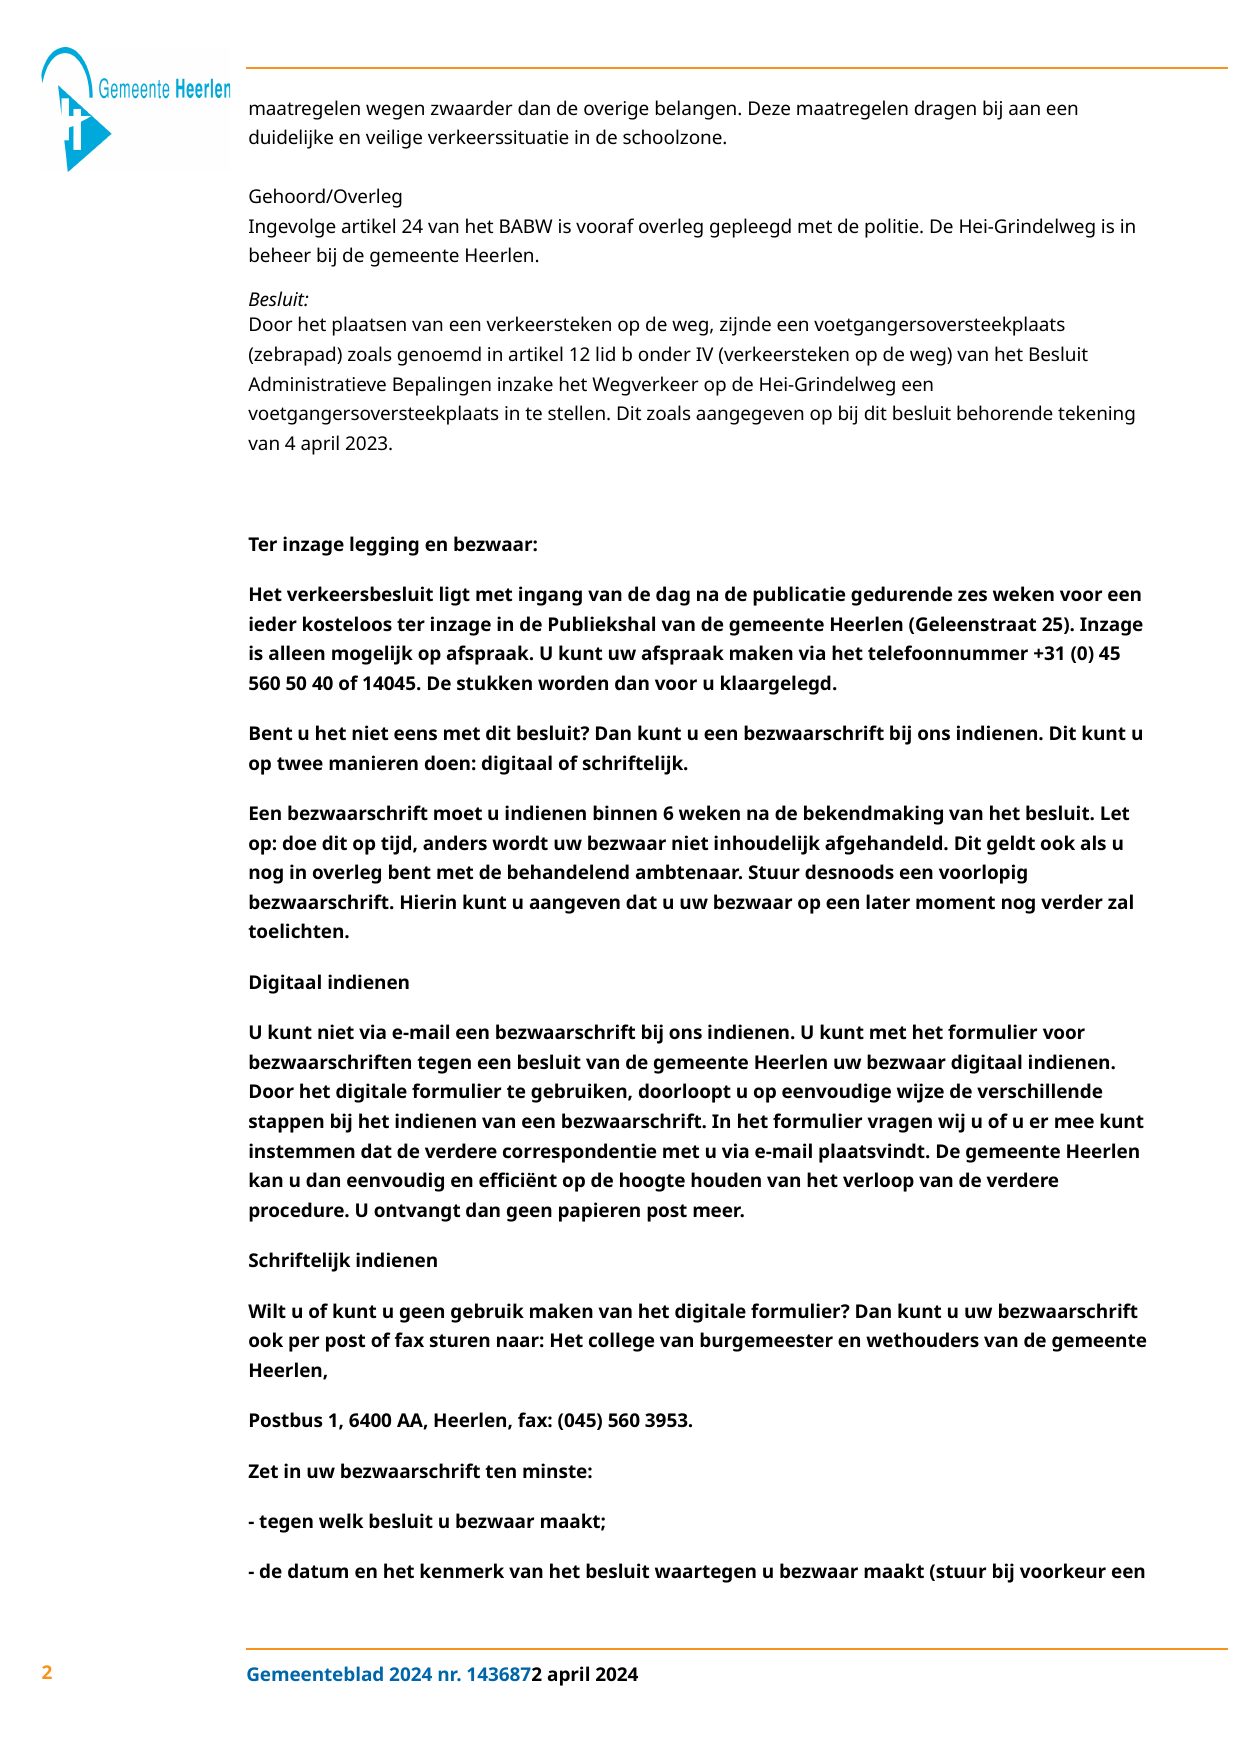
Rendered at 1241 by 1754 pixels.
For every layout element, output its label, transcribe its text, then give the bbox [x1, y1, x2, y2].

text - de datum en het kenmerk van het besluit waartegen u bezwaar maakt (stuur bij voorkeur een [248, 1559, 1152, 1584]
text maatregelen wegen zwaarder dan de overige belangen. Deze maatregelen dragen bij aan een duidelijke en veilige verkeerssituatie in de schoolzone. [248, 95, 1152, 150]
picture [41, 47, 231, 172]
text - tegen welk besluit u bezwaar maakt; [248, 1508, 1152, 1534]
text Ter inzage legging en bezwaar: [248, 531, 1152, 556]
text Zet in uw bezwaarschrift ten minste: [248, 1458, 1152, 1483]
picture [41, 47, 59, 70]
text Het verkeersbesluit ligt met ingang van de dag na de publicatie gedurende zes weken voor een ieder kosteloos ter inzage in de Publiekshal van de gemeente Heerlen (Geleenstraat 25). Inzage is alleen mogelijk op afspraak. U kunt uw afspraak maken via het telefoonnummer +31 (0) 45 560 50 40 of 14045. De stukken worden dan voor u klaargelegd. [248, 581, 1152, 696]
text Digitaal indienen [248, 969, 1152, 995]
text Postbus 1, 6400 AA, Heerlen, fax: (045) 560 3953. [248, 1407, 1152, 1433]
text U kunt niet via e-mail een bezwaarschrift bij ons indienen. U kunt met het formulier voor bezwaarschriften tegen een besluit van de gemeente Heerlen uw bezwaar digitaal indienen. Door het digitale formulier te gebruiken, doorloopt u op eenvoudige wijze de verschillende stappen bij het indienen van een bezwaarschrift. In het formulier vragen wij u of u er mee kunt instemmen dat de verdere correspondentie met u via e-mail plaatsvindt. De gemeente Heerlen kan u dan eenvoudig en efficiënt op de hoogte houden van het verloop van de verdere procedure. U ontvangt dan geen papieren post meer. [248, 1019, 1152, 1223]
text Besluit: [248, 286, 1152, 312]
text Gehoord/Overleg [248, 183, 1152, 209]
text Schriftelijk indienen [248, 1247, 1152, 1273]
text Een bezwaarschrift moet u indienen binnen 6 weken na de bekendmaking van het besluit. Let op: doe dit op tijd, anders wordt uw bezwaar niet inhoudelijk afgehandeld. Dit geldt ook als u nog in overleg bent met de behandelend ambtenaar. Stuur desnoods een voorlopig bezwaarschrift. Hierin kunt u aangeven dat u uw bezwaar op een later moment nog verder zal toelichten. [248, 800, 1152, 944]
text Bent u het niet eens met dit besluit? Dan kunt u een bezwaarschrift bij ons indienen. Dit kunt u op twee manieren doen: digitaal of schriftelijk. [248, 720, 1152, 776]
text Ingevolge artikel 24 van het BABW is vooraf overleg gepleegd met de politie. De Hei-Grindelweg is in beheer bij de gemeente Heerlen. [248, 213, 1152, 268]
text Wilt u of kunt u geen gebruik maken van het digitale formulier? Dan kunt u uw bezwaarschrift ook per post of fax sturen naar: Het college van burgemeester en wethouders van de gemeente Heerlen, [248, 1298, 1152, 1383]
text Door het plaatsen van een verkeersteken op de weg, zijnde een voetgangersoversteekplaats (zebrapad) zoals genoemd in artikel 12 lid b onder IV (verkeersteken op de weg) van het Besluit Administratieve Bepalingen inzake het Wegverkeer op de Hei-Grindelweg een voetgangersoversteekplaats in te stellen. Dit zoals aangegeven op bij dit besluit behorende tekening van 4 april 2023. [248, 312, 1152, 456]
